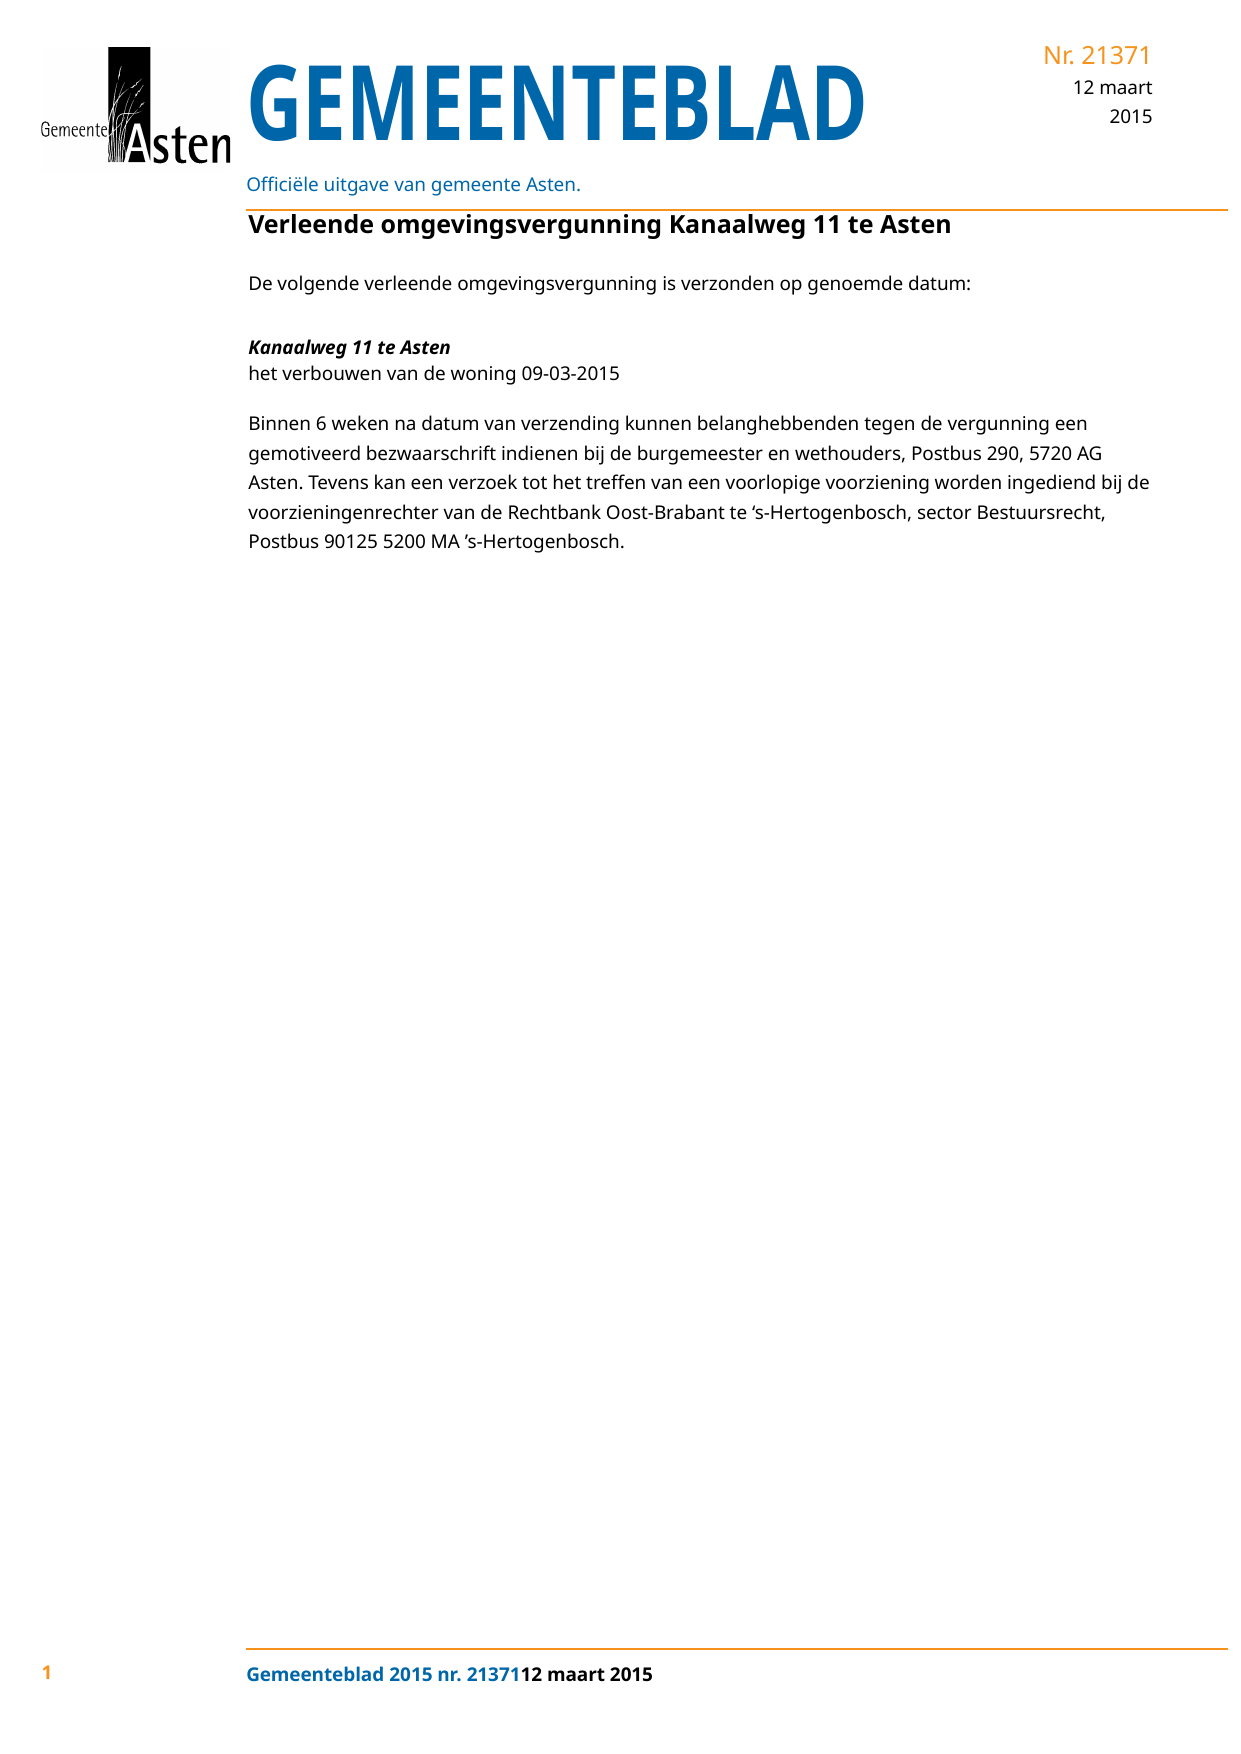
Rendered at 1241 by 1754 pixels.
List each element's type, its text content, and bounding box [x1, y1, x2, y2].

text Kanaalweg 11 te Asten [248, 334, 1152, 360]
text het verbouwen van de woning 09-03-2015 [248, 360, 1152, 386]
text De volgende verleende omgevingsvergunning is verzonden op genoemde datum: [248, 270, 1152, 296]
text Binnen 6 weken na datum van verzending kunnen belanghebbenden tegen de vergunning een gemotiveerd bezwaarschrift indienen bij de burgemeester en wethouders, Postbus 290, 5720 AG Asten. Tevens kan een verzoek tot het treffen van een voorlopige voorziening worden ingediend bij de voorzieningenrechter van de Rechtbank Oost-Brabant te ‘s-Hertogenbosch, sector Bestuursrecht, Postbus 90125 5200 MA ’s-Hertogenbosch. [248, 410, 1152, 554]
text Verleende omgevingsvergunning Kanaalweg 11 te Asten [248, 211, 1152, 241]
picture [41, 47, 231, 172]
